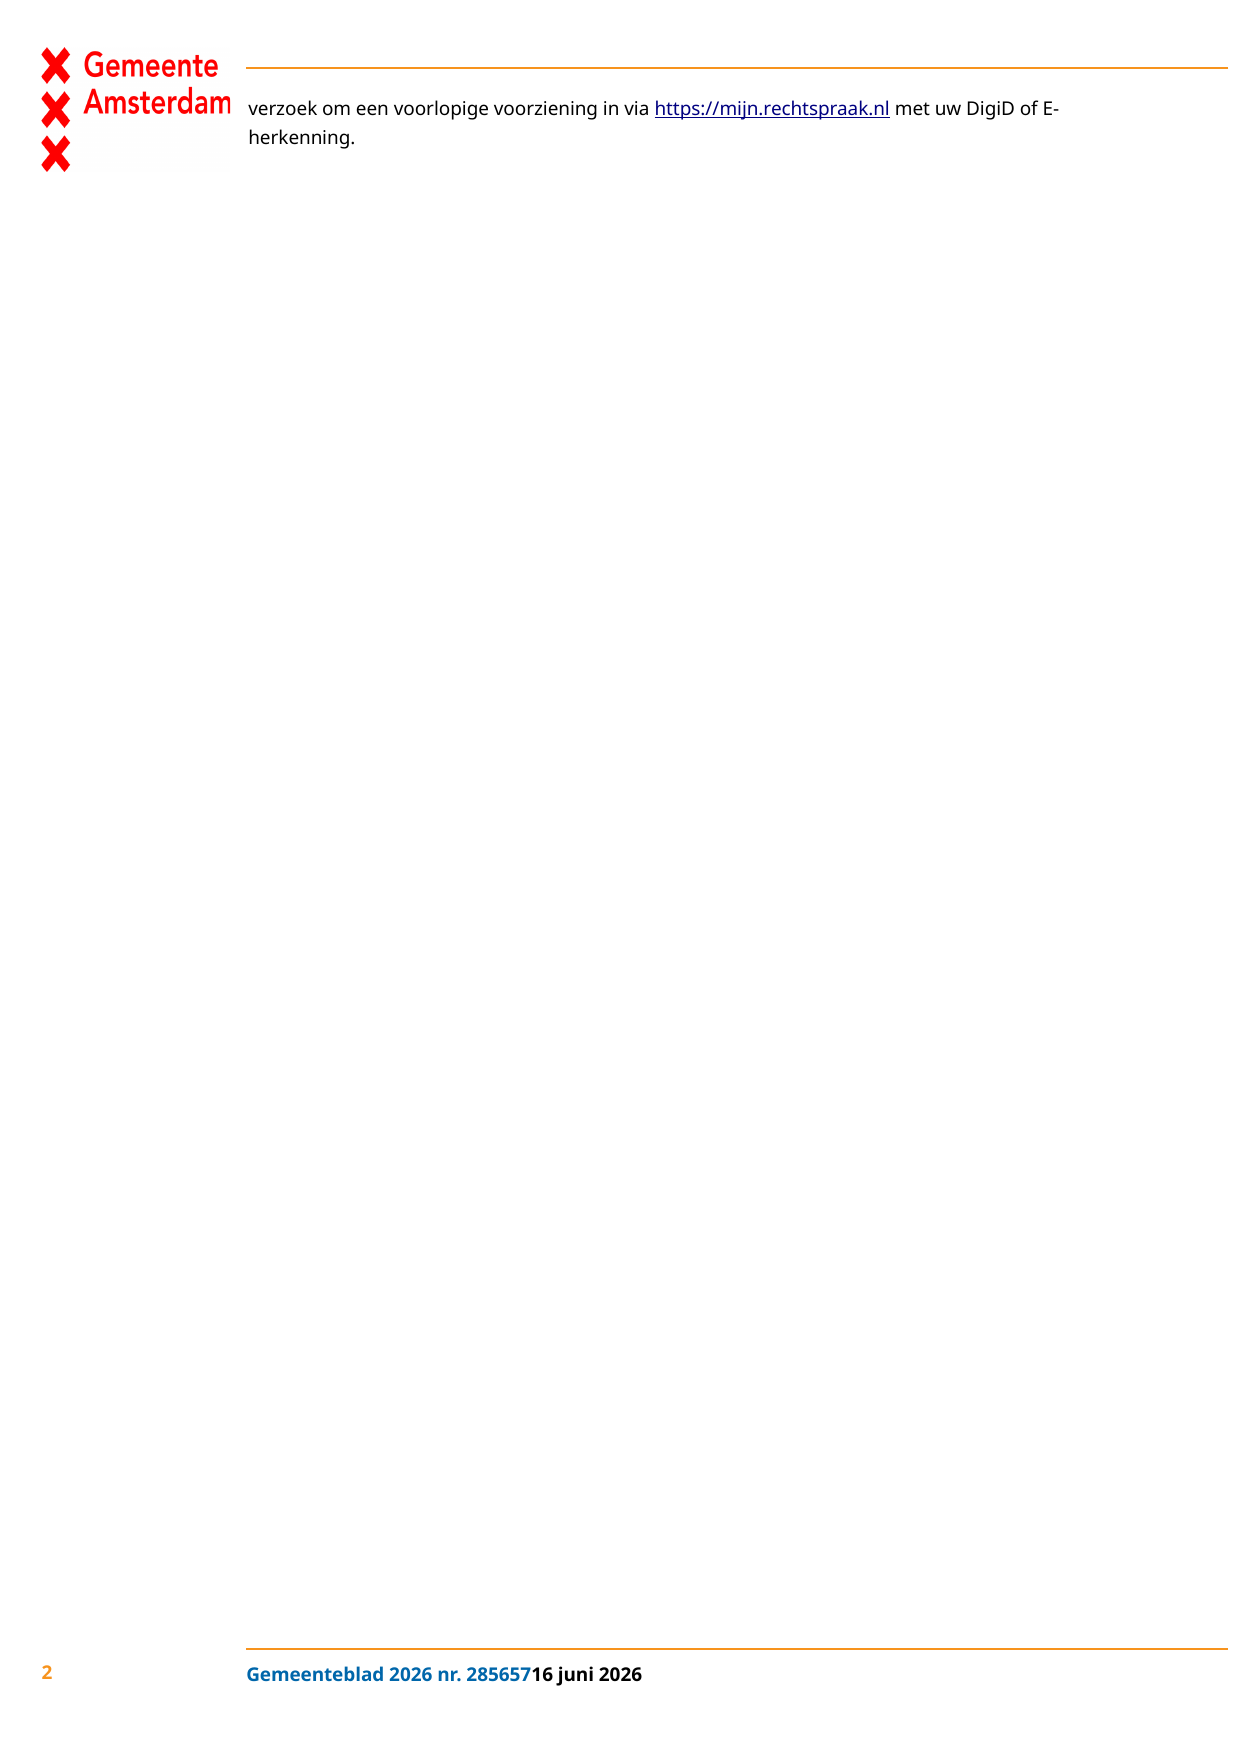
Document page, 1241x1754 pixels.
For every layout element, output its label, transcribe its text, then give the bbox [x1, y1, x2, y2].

text verzoek om een voorlopige voorziening in via https://mijn.rechtspraak.nl met uw DigiD of E-herkenning. [248, 95, 1152, 150]
picture [41, 47, 231, 172]
